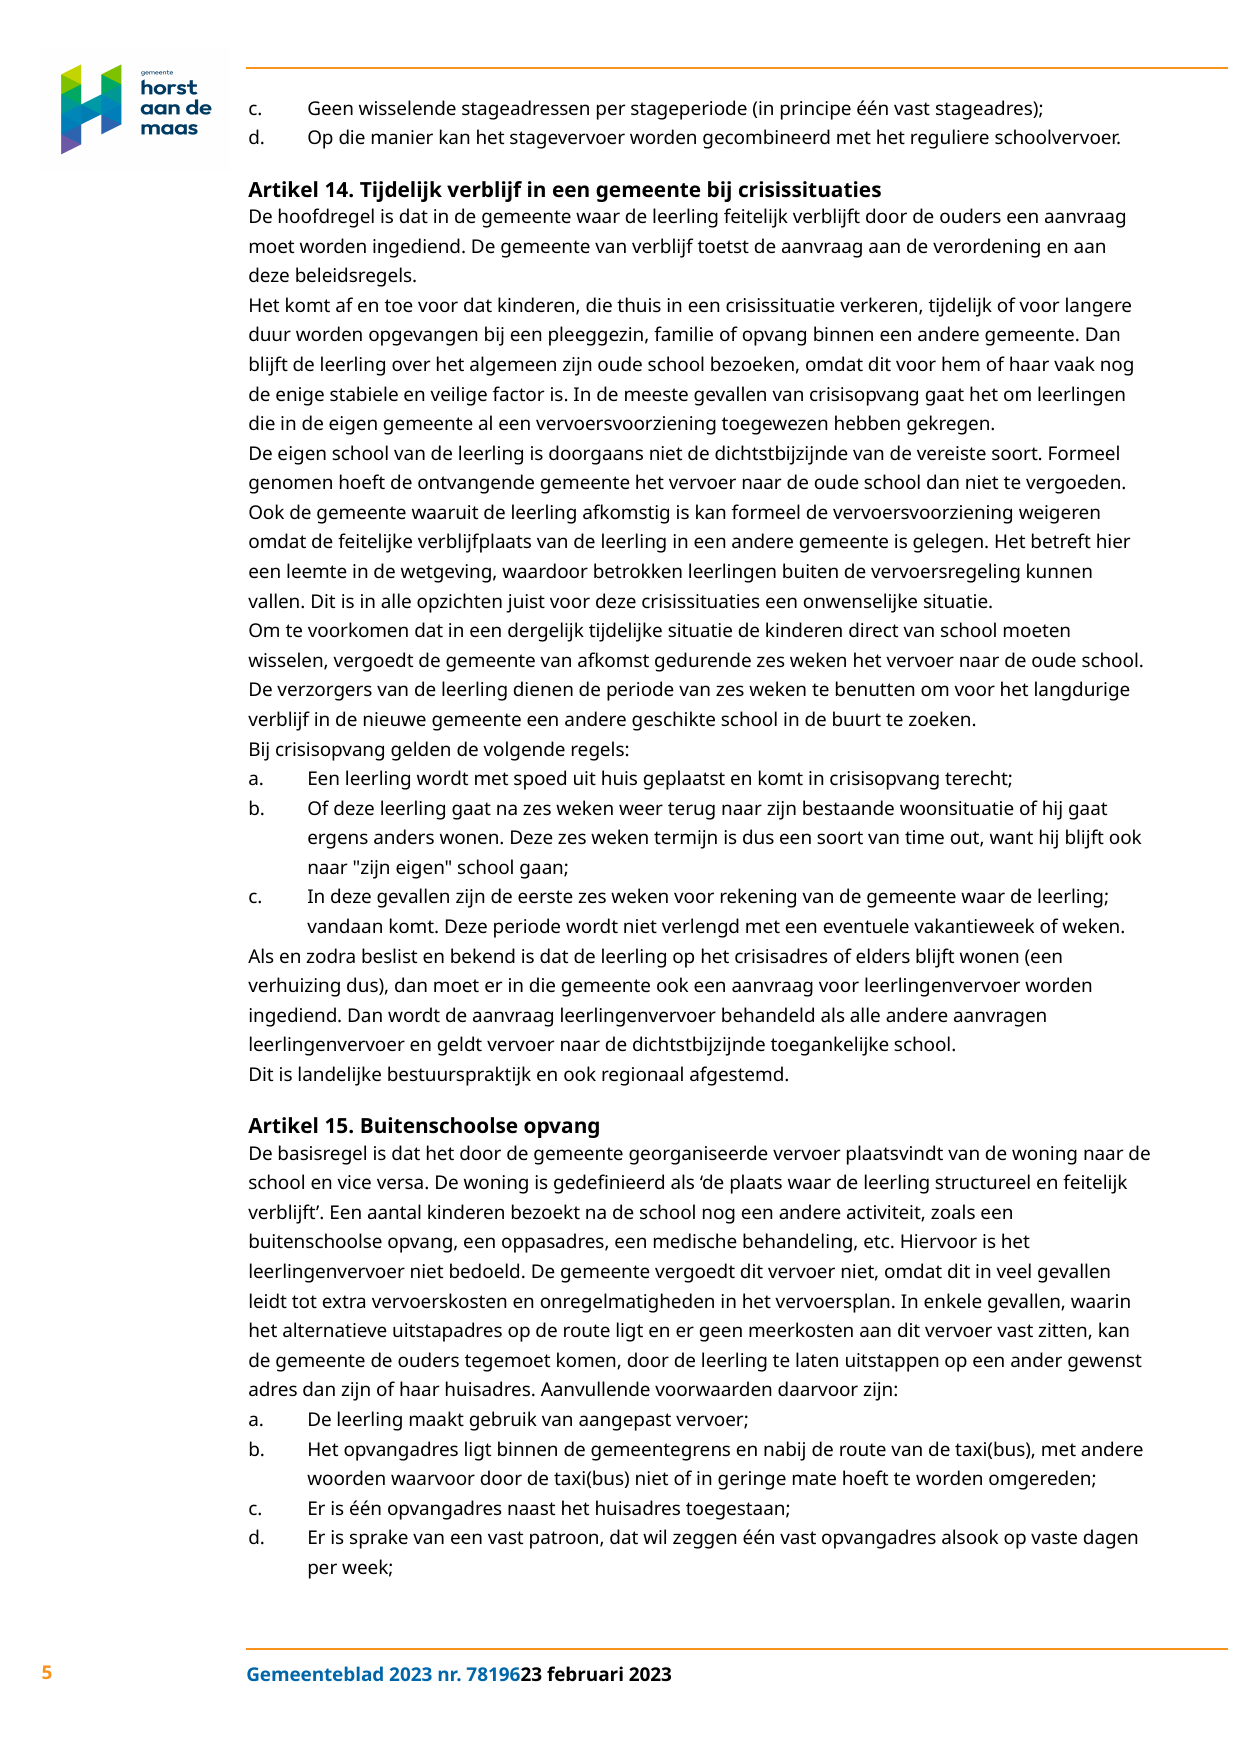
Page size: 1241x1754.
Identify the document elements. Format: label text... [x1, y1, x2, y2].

text De eigen school van de leerling is doorgaans niet de dichtstbijzijnde van de vereiste soort. Formeel genomen hoeft de ontvangende gemeente het vervoer naar de oude school dan niet te vergoeden. Ook de gemeente waaruit de leerling afkomstig is kan formeel de vervoersvoorziening weigeren omdat de feitelijke verblijfplaats van de leerling in een andere gemeente is gelegen. Het betreft hier een leemte in de wetgeving, waardoor betrokken leerlingen buiten de vervoersregeling kunnen vallen. Dit is in alle opzichten juist voor deze crisissituaties een onwenselijke situatie. [248, 440, 1152, 613]
list In deze gevallen zijn de eerste zes weken voor rekening van de gemeente waar de leerling; vandaan komt. Deze periode wordt niet verlengd met een eventuele vakantieweek of weken. [248, 884, 1152, 939]
text Om te voorkomen dat in een dergelijk tijdelijke situatie de kinderen direct van school moeten wisselen, vergoedt de gemeente van afkomst gedurende zes weken het vervoer naar de oude school. De verzorgers van de leerling dienen de periode van zes weken te benutten om voor het langdurige verblijf in de nieuwe gemeente een andere geschikte school in de buurt te zoeken. [248, 617, 1152, 732]
list Geen wisselende stageadressen per stageperiode (in principe één vast stageadres); [248, 95, 1152, 121]
text De hoofdregel is dat in de gemeente waar de leerling feitelijk verblijft door de ouders een aanvraag moet worden ingediend. De gemeente van verblijf toetst de aanvraag aan de verordening en aan deze beleidsregels. [248, 203, 1152, 288]
list Of deze leerling gaat na zes weken weer terug naar zijn bestaande woonsituatie of hij gaat ergens anders wonen. Deze zes weken termijn is dus een soort van time out, want hij blijft ook naar "zijn eigen" school gaan; [248, 795, 1152, 880]
list Het opvangadres ligt binnen de gemeentegrens en nabij de route van de taxi(bus), met andere woorden waarvoor door de taxi(bus) niet of in geringe mate hoeft te worden omgereden; [248, 1436, 1152, 1491]
text Dit is landelijke bestuurspraktijk en ook regionaal afgestemd. [248, 1061, 1152, 1087]
text Artikel 15. Buitenschoolse opvang [248, 1112, 1152, 1140]
text Bij crisisopvang gelden de volgende regels: [248, 736, 1152, 761]
text De basisregel is dat het door de gemeente georganiseerde vervoer plaatsvindt van de woning naar de school en vice versa. De woning is gedefinieerd als ‘de plaats waar de leerling structureel en feitelijk verblijft’. Een aantal kinderen bezoekt na de school nog een andere activiteit, zoals een buitenschoolse opvang, een oppasadres, een medische behandeling, etc. Hiervoor is het leerlingenvervoer niet bedoeld. De gemeente vergoedt dit vervoer niet, omdat dit in veel gevallen leidt tot extra vervoerskosten en onregelmatigheden in het vervoersplan. In enkele gevallen, waarin het alternatieve uitstapadres op de route ligt en er geen meerkosten aan dit vervoer vast zitten, kan de gemeente de ouders tegemoet komen, door de leerling te laten uitstappen op een ander gewenst adres dan zijn of haar huisadres. Aanvullende voorwaarden daarvoor zijn: [248, 1140, 1152, 1402]
list Er is één opvangadres naast het huisadres toegestaan; [248, 1495, 1152, 1521]
list De leerling maakt gebruik van aangepast vervoer; [248, 1406, 1152, 1432]
list Een leerling wordt met spoed uit huis geplaatst en komt in crisisopvang terecht; [248, 765, 1152, 791]
text Artikel 14. Tijdelijk verblijf in een gemeente bij crisissituaties [248, 175, 1152, 203]
list Op die manier kan het stagevervoer worden gecombineerd met het reguliere schoolvervoer. [248, 124, 1152, 150]
list Er is sprake van een vast patroon, dat wil zeggen één vast opvangadres alsook op vaste dagen per week; [248, 1524, 1152, 1580]
text Het komt af en toe voor dat kinderen, die thuis in een crisissituatie verkeren, tijdelijk of voor langere duur worden opgevangen bij een pleeggezin, familie of opvang binnen een andere gemeente. Dan blijft de leerling over het algemeen zijn oude school bezoeken, omdat dit voor hem of haar vaak nog de enige stabiele en veilige factor is. In de meeste gevallen van crisisopvang gaat het om leerlingen die in de eigen gemeente al een vervoersvoorziening toegewezen hebben gekregen. [248, 292, 1152, 436]
text Als en zodra beslist en bekend is dat de leerling op het crisisadres of elders blijft wonen (een verhuizing dus), dan moet er in die gemeente ook een aanvraag voor leerlingenvervoer worden ingediend. Dan wordt de aanvraag leerlingenvervoer behandeld als alle andere aanvragen leerlingenvervoer en geldt vervoer naar de dichtstbijzijnde toegankelijke school. [248, 943, 1152, 1057]
picture [41, 47, 231, 172]
